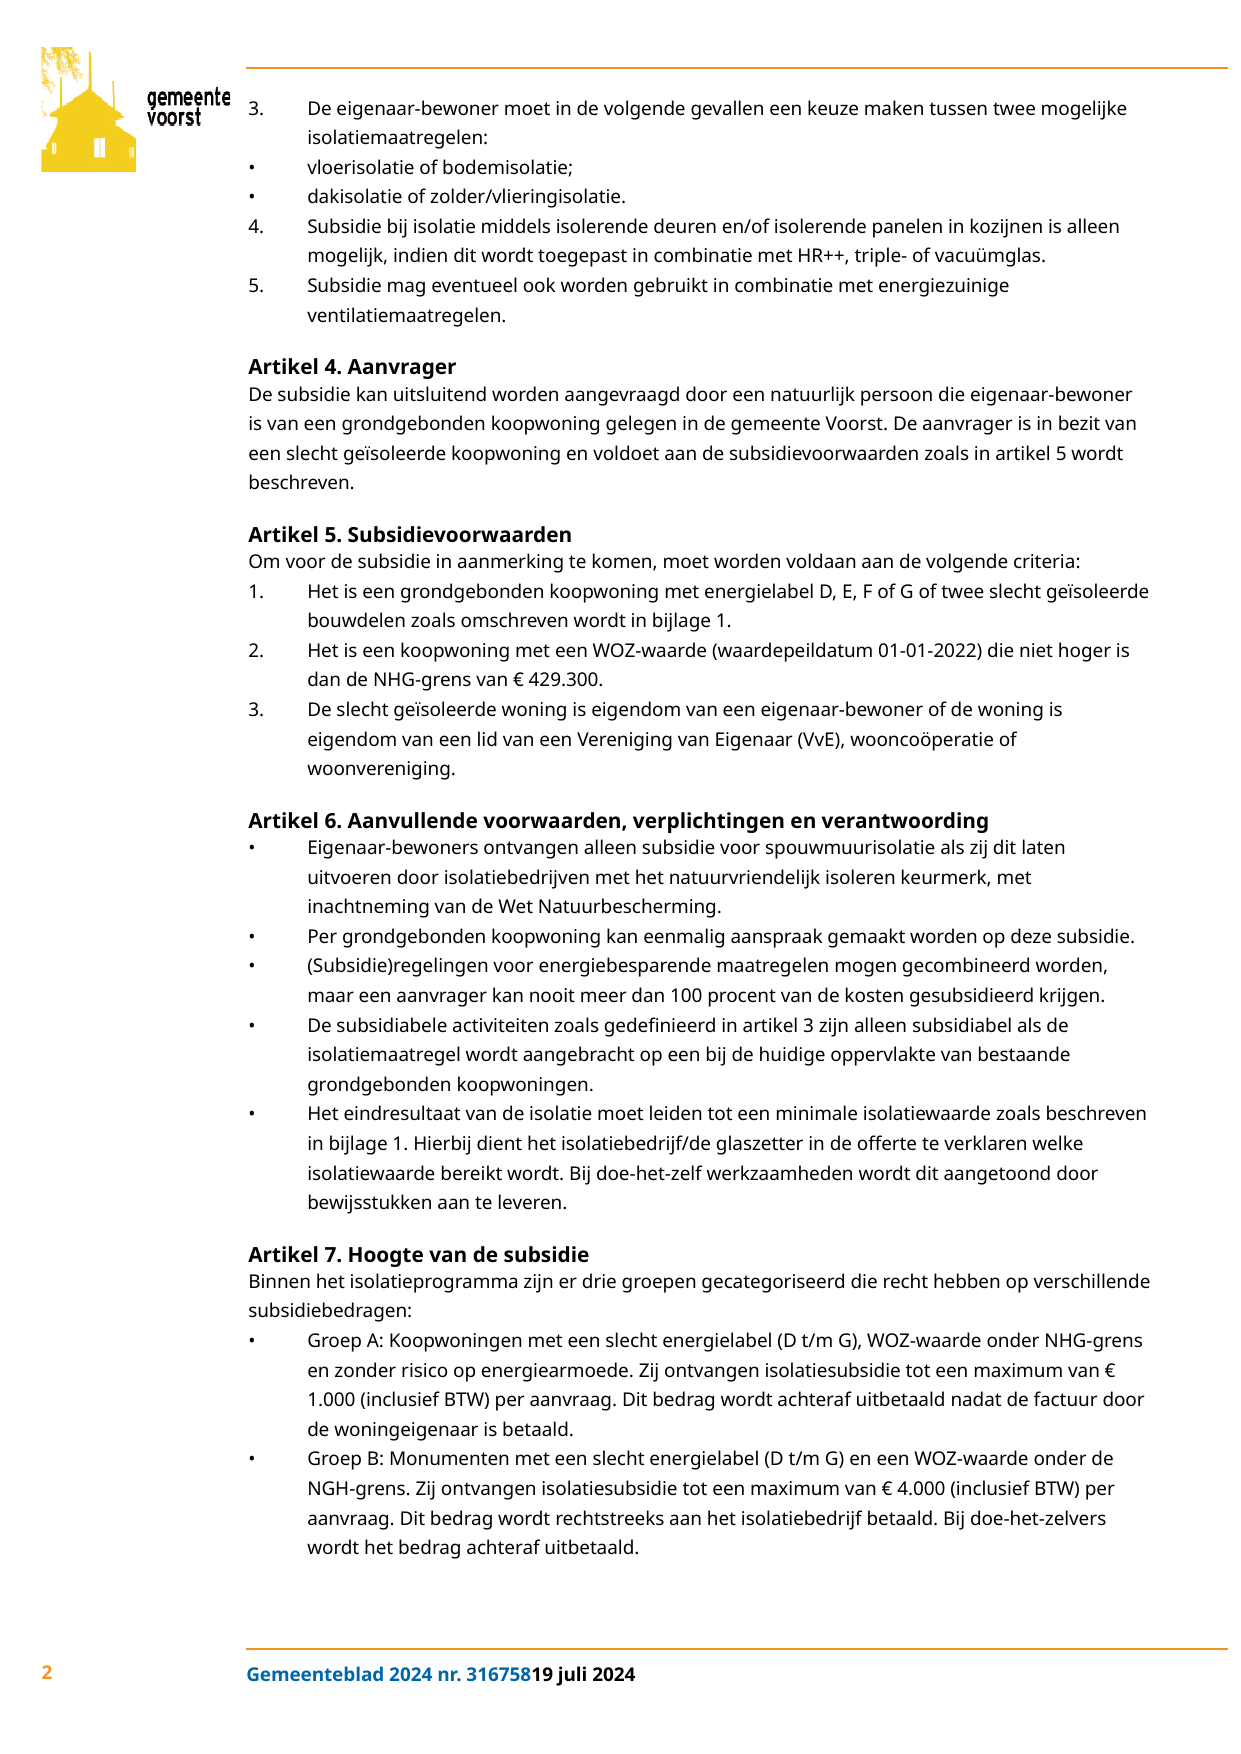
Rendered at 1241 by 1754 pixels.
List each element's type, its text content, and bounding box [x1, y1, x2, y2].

list Het is een grondgebonden koopwoning met energielabel D, E, F of G of twee slecht geïsoleerde bouwdelen zoals omschreven wordt in bijlage 1. [248, 578, 1152, 633]
list Groep B: Monumenten met een slecht energielabel (D t/m G) en een WOZ-waarde onder de NGH-grens. Zij ontvangen isolatiesubsidie tot een maximum van € 4.000 (inclusief BTW) per aanvraag. Dit bedrag wordt rechtstreeks aan het isolatiebedrijf betaald. Bij doe-het-zelvers wordt het bedrag achteraf uitbetaald. [248, 1446, 1152, 1560]
list dakisolatie of zolder/vlieringisolatie. [248, 183, 1152, 209]
list vloerisolatie of bodemisolatie; [248, 154, 1152, 180]
list Per grondgebonden koopwoning kan eenmalig aanspraak gemaakt worden op deze subsidie. [248, 923, 1152, 949]
list Eigenaar-bewoners ontvangen alleen subsidie voor spouwmuurisolatie als zij dit laten uitvoeren door isolatiebedrijven met het natuurvriendelijk isoleren keurmerk, met inachtneming van de Wet Natuurbescherming. [248, 834, 1152, 919]
text Binnen het isolatieprogramma zijn er drie groepen gecategoriseerd die recht hebben op verschillende subsidiebedragen: [248, 1268, 1152, 1323]
list Subsidie mag eventueel ook worden gebruikt in combinatie met energiezuinige ventilatiemaatregelen. [248, 272, 1152, 328]
text Artikel 7. Hoogte van de subsidie [248, 1240, 1152, 1268]
list (Subsidie)regelingen voor energiebesparende maatregelen mogen gecombineerd worden, maar een aanvrager kan nooit meer dan 100 procent van de kosten gesubsidieerd krijgen. [248, 953, 1152, 1008]
text Artikel 5. Subsidievoorwaarden [248, 520, 1152, 548]
list De eigenaar-bewoner moet in de volgende gevallen een keuze maken tussen twee mogelijke isolatiemaatregelen: [248, 95, 1152, 150]
list De subsidiabele activiteiten zoals gedefinieerd in artikel 3 zijn alleen subsidiabel als de isolatiemaatregel wordt aangebracht op een bij de huidige oppervlakte van bestaande grondgebonden koopwoningen. [248, 1012, 1152, 1097]
text Artikel 4. Aanvrager [248, 352, 1152, 381]
list Het is een koopwoning met een WOZ-waarde (waardepeildatum 01-01-2022) die niet hoger is dan de NHG-grens van € 429.300. [248, 637, 1152, 692]
list Het eindresultaat van de isolatie moet leiden tot een minimale isolatiewaarde zoals beschreven in bijlage 1. Hierbij dient het isolatiebedrijf/de glaszetter in de offerte te verklaren welke isolatiewaarde bereikt wordt. Bij doe-het-zelf werkzaamheden wordt dit aangetoond door bewijsstukken aan te leveren. [248, 1101, 1152, 1215]
list De slecht geïsoleerde woning is eigendom van een eigenaar-bewoner of de woning is eigendom van een lid van een Vereniging van Eigenaar (VvE), wooncoöperatie of woonvereniging. [248, 696, 1152, 781]
text Om voor de subsidie in aanmerking te komen, moet worden voldaan aan de volgende criteria: [248, 548, 1152, 574]
text De subsidie kan uitsluitend worden aangevraagd door een natuurlijk persoon die eigenaar-bewoner is van een grondgebonden koopwoning gelegen in de gemeente Voorst. De aanvrager is in bezit van een slecht geïsoleerde koopwoning en voldoet aan de subsidievoorwaarden zoals in artikel 5 wordt beschreven. [248, 381, 1152, 495]
list Groep A: Koopwoningen met een slecht energielabel (D t/m G), WOZ-waarde onder NHG-grens en zonder risico op energiearmoede. Zij ontvangen isolatiesubsidie tot een maximum van € 1.000 (inclusief BTW) per aanvraag. Dit bedrag wordt achteraf uitbetaald nadat de factuur door de woningeigenaar is betaald. [248, 1327, 1152, 1442]
picture [41, 47, 231, 172]
text Artikel 6. Aanvullende voorwaarden, verplichtingen en verantwoording [248, 806, 1152, 834]
list Subsidie bij isolatie middels isolerende deuren en/of isolerende panelen in kozijnen is alleen mogelijk, indien dit wordt toegepast in combinatie met HR++, triple- of vacuümglas. [248, 213, 1152, 268]
